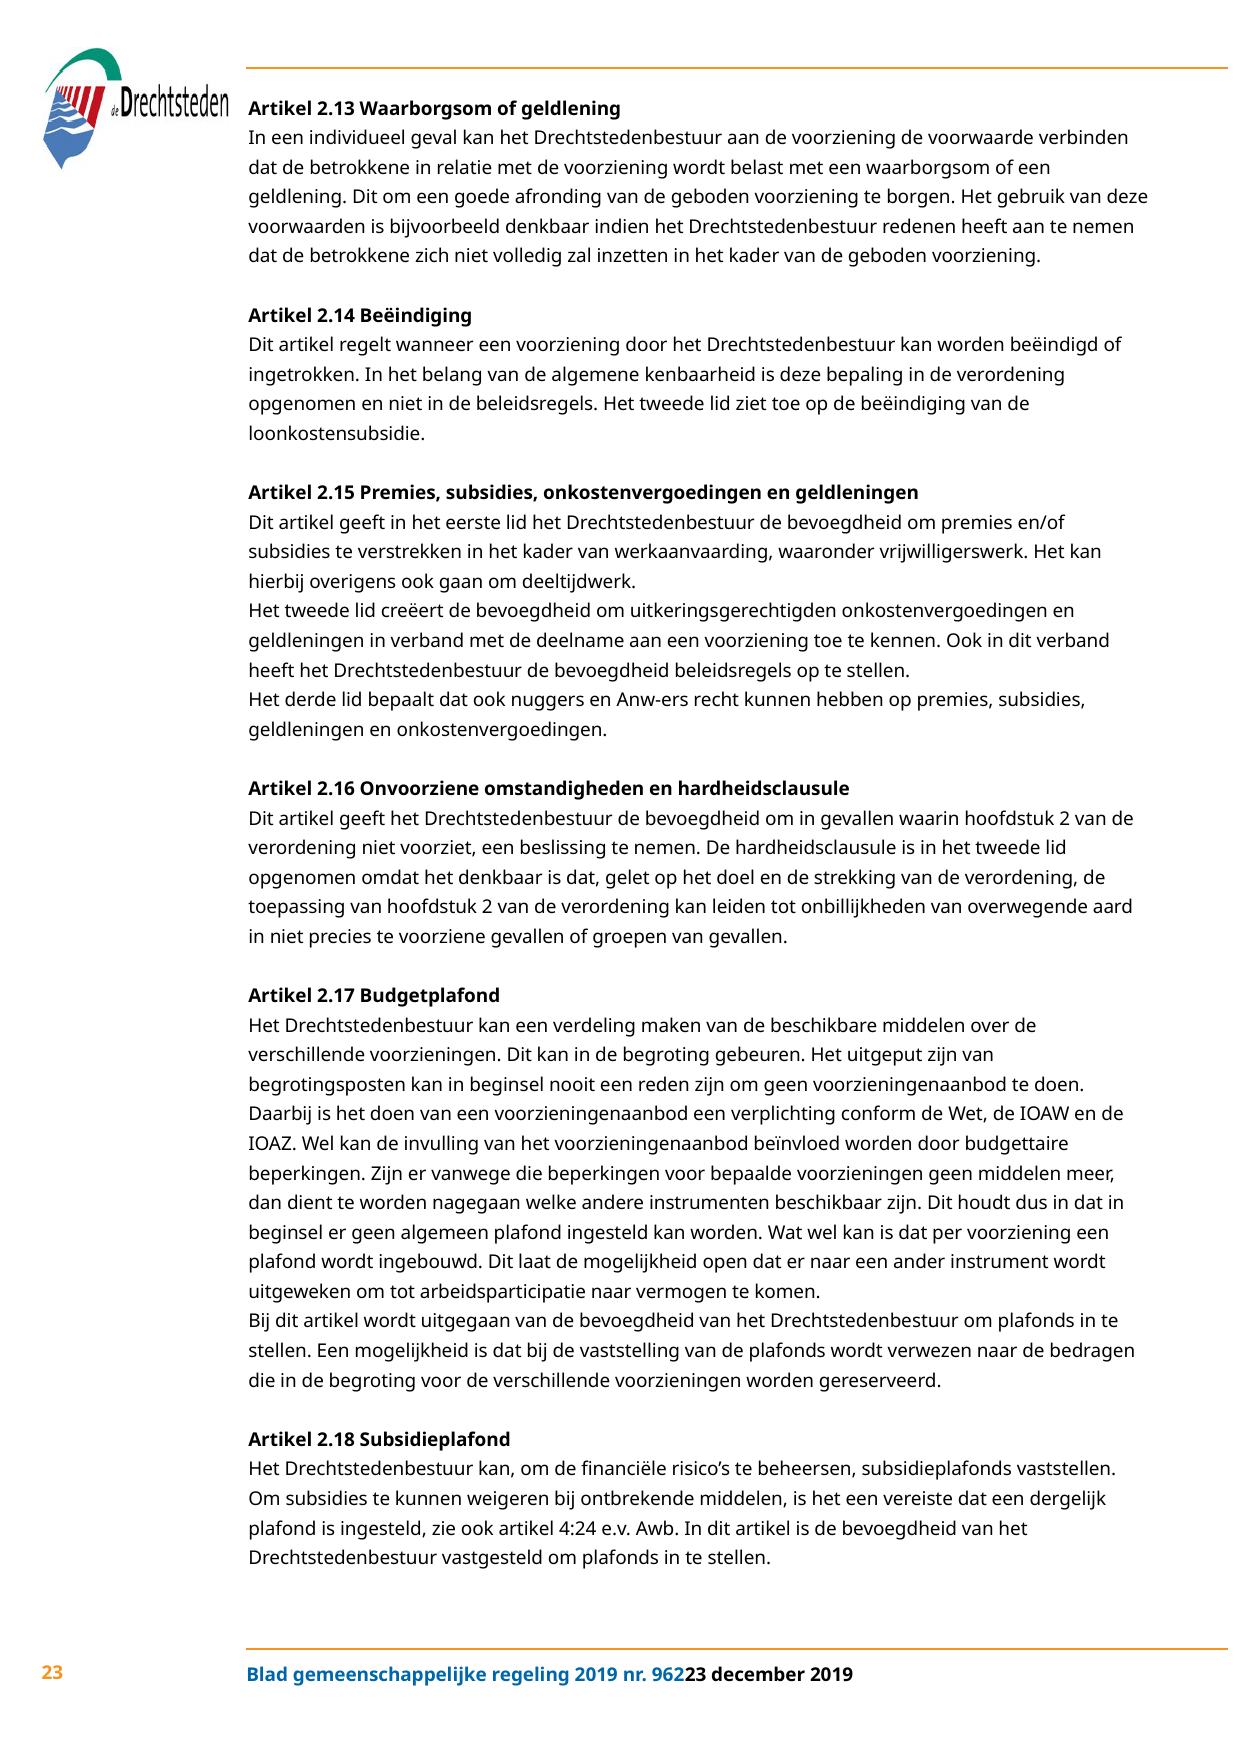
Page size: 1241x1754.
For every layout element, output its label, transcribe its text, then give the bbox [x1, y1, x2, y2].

text Het Drechtstedenbestuur kan een verdeling maken van de beschikbare middelen over de verschillende voorzieningen. Dit kan in de begroting gebeuren. Het uitgeput zijn van begrotingsposten kan in beginsel nooit een reden zijn om geen voorzieningenaanbod te doen. Daarbij is het doen van een voorzieningenaanbod een verplichting conform de Wet, de IOAW en de IOAZ. Wel kan de invulling van het voorzieningenaanbod beïnvloed worden door budgettaire beperkingen. Zijn er vanwege die beperkingen voor bepaalde voorzieningen geen middelen meer, dan dient te worden nagegaan welke andere instrumenten beschikbaar zijn. Dit houdt dus in dat in beginsel er geen algemeen plafond ingesteld kan worden. Wat wel kan is dat per voorziening een plafond wordt ingebouwd. Dit laat de mogelijkheid open dat er naar een ander instrument wordt uitgeweken om tot arbeidsparticipatie naar vermogen te komen. [248, 1012, 1152, 1304]
text Het derde lid bepaalt dat ook nuggers en Anw-ers recht kunnen hebben op premies, subsidies, geldleningen en onkostenvergoedingen. [248, 686, 1152, 742]
text Artikel 2.13 Waarborgsom of geldlening [248, 95, 1152, 121]
picture [41, 47, 231, 172]
text Om subsidies te kunnen weigeren bij ontbrekende middelen, is het een vereiste dat een dergelijk plafond is ingesteld, zie ook artikel 4:24 e.v. Awb. In dit artikel is de bevoegdheid van het Drechtstedenbestuur vastgesteld om plafonds in te stellen. [248, 1485, 1152, 1570]
text Artikel 2.18 Subsidieplafond [248, 1426, 1152, 1452]
text Artikel 2.14 Beëindiging [248, 302, 1152, 328]
text Het tweede lid creëert de bevoegdheid om uitkeringsgerechtigden onkostenvergoedingen en geldleningen in verband met de deelname aan een voorziening toe te kennen. Ook in dit verband heeft het Drechtstedenbestuur de bevoegdheid beleidsregels op te stellen. [248, 598, 1152, 683]
text Dit artikel geeft het Drechtstedenbestuur de bevoegdheid om in gevallen waarin hoofdstuk 2 van de verordening niet voorziet, een beslissing te nemen. De hardheidsclausule is in het tweede lid opgenomen omdat het denkbaar is dat, gelet op het doel en de strekking van de verordening, de toepassing van hoofdstuk 2 van de verordening kan leiden tot onbillijkheden van overwegende aard in niet precies te voorziene gevallen of groepen van gevallen. [248, 805, 1152, 949]
text In een individueel geval kan het Drechtstedenbestuur aan de voorziening de voorwaarde verbinden dat de betrokkene in relatie met de voorziening wordt belast met een waarborgsom of een geldlening. Dit om een goede afronding van de geboden voorziening te borgen. Het gebruik van deze voorwaarden is bijvoorbeeld denkbaar indien het Drechtstedenbestuur redenen heeft aan te nemen dat de betrokkene zich niet volledig zal inzetten in het kader van de geboden voorziening. [248, 124, 1152, 268]
text Artikel 2.17 Budgetplafond [248, 982, 1152, 1008]
text Artikel 2.15 Premies, subsidies, onkostenvergoedingen en geldleningen [248, 479, 1152, 505]
text Dit artikel geeft in het eerste lid het Drechtstedenbestuur de bevoegdheid om premies en/of subsidies te verstrekken in het kader van werkaanvaarding, waaronder vrijwilligerswerk. Het kan hierbij overigens ook gaan om deeltijdwerk. [248, 509, 1152, 594]
text Bij dit artikel wordt uitgegaan van de bevoegdheid van het Drechtstedenbestuur om plafonds in te stellen. Een mogelijkheid is dat bij de vaststelling van de plafonds wordt verwezen naar de bedragen die in de begroting voor de verschillende voorzieningen worden gereserveerd. [248, 1308, 1152, 1393]
text Artikel 2.16 Onvoorziene omstandigheden en hardheidsclausule [248, 775, 1152, 801]
text Het Drechtstedenbestuur kan, om de financiële risico’s te beheersen, subsidieplafonds vaststellen. [248, 1456, 1152, 1481]
text Dit artikel regelt wanneer een voorziening door het Drechtstedenbestuur kan worden beëindigd of ingetrokken. In het belang van de algemene kenbaarheid is deze bepaling in de verordening opgenomen en niet in de beleidsregels. Het tweede lid ziet toe op de beëindiging van de loonkostensubsidie. [248, 331, 1152, 446]
